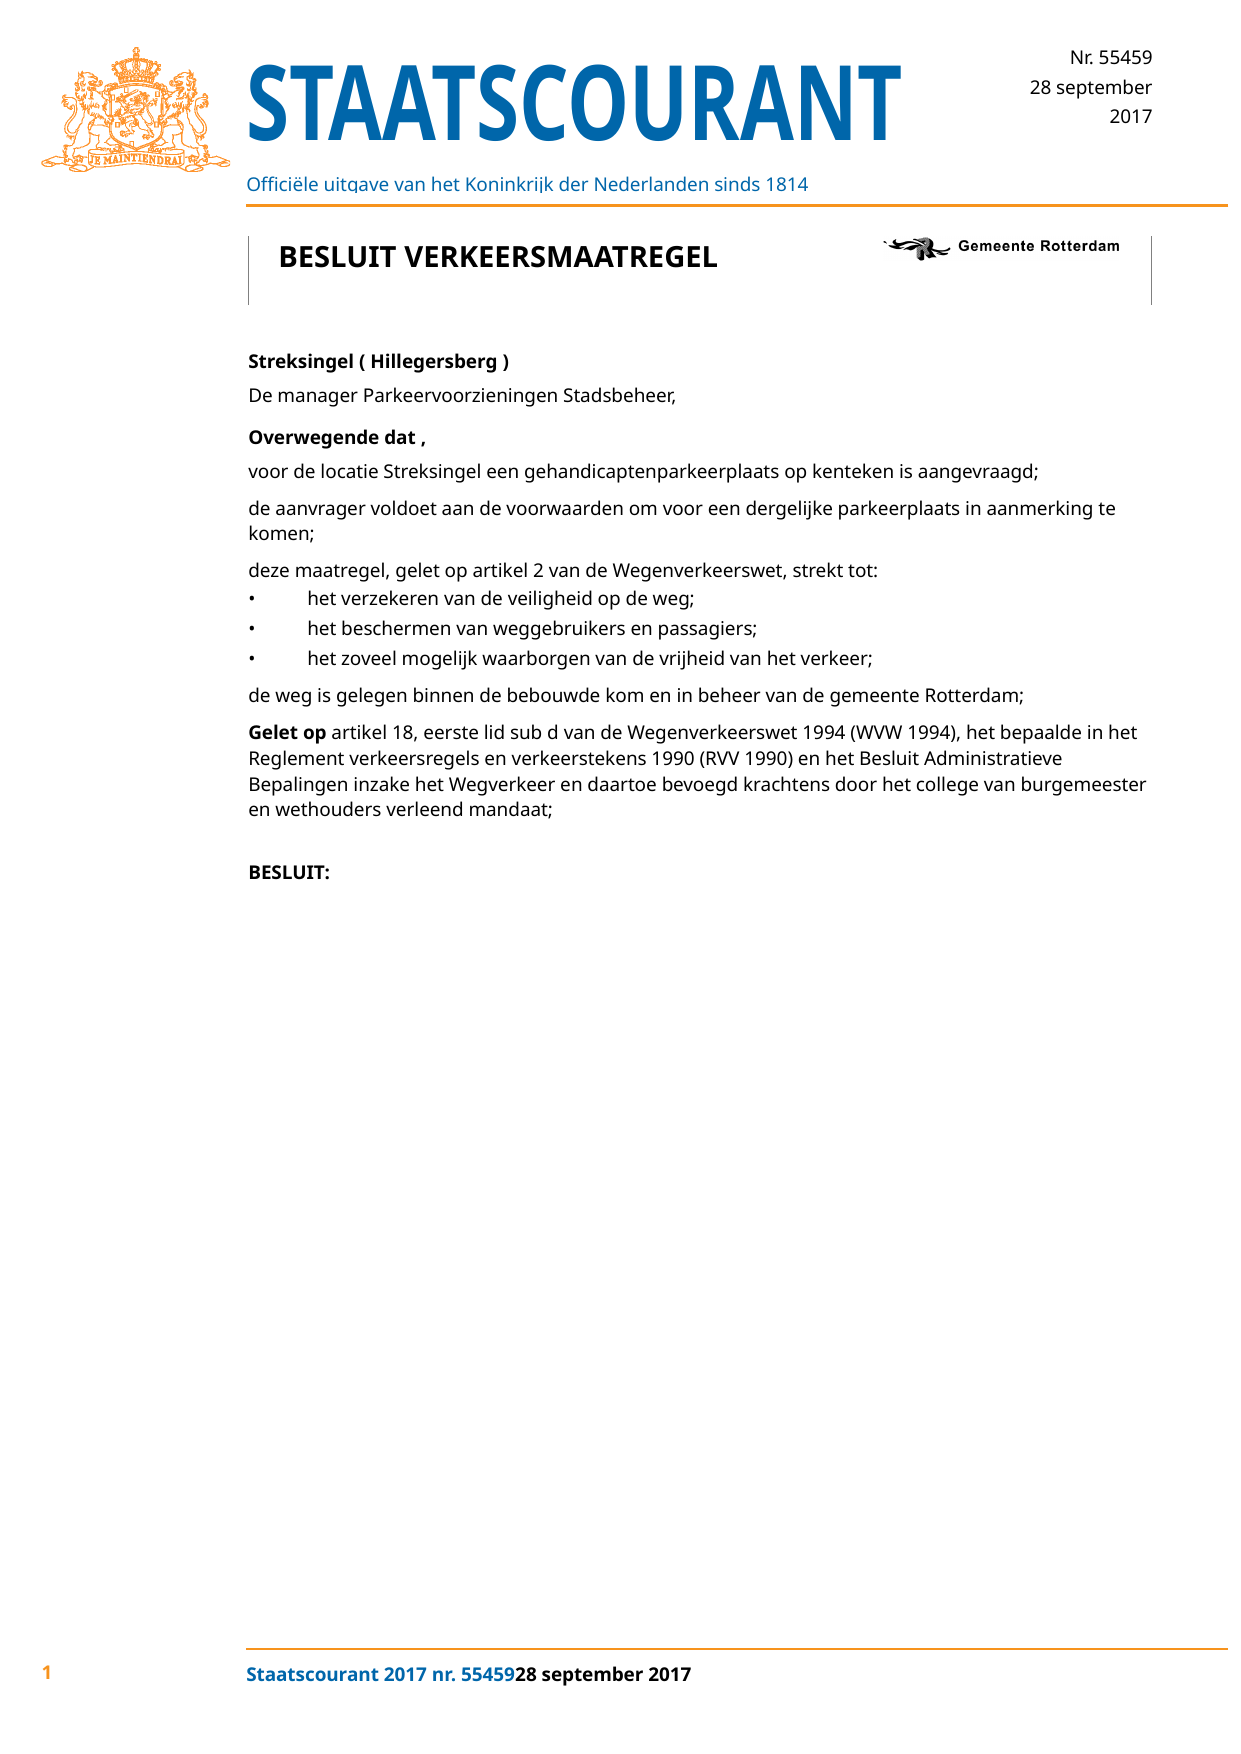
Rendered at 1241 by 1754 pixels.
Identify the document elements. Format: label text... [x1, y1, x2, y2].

picture [41, 47, 231, 172]
table_header BESLUIT VERKEERSMAATREGEL [249, 236, 850, 305]
text De manager Parkeervoorzieningen Stadsbeheer, [248, 382, 1152, 408]
text BESLUIT: [248, 859, 1152, 885]
list het zoveel mogelijk waarborgen van de vrijheid van het verkeer; [248, 645, 1152, 670]
text Gelet op artikel 18, eerste lid sub d van de Wegenverkeerswet 1994 (WVW 1994), het bepaalde in het Reglement verkeersregels en verkeerstekens 1990 (RVV 1990) en het Besluit Administratieve Bepalingen inzake het Wegverkeer en daartoe bevoegd krachtens door het college van burgemeester en wethouders verleend mandaat; [248, 719, 1152, 822]
list het verzekeren van de veiligheid op de weg; [248, 586, 1152, 611]
text deze maatregel, gelet op artikel 2 van de Wegenverkeerswet, strekt tot: [248, 557, 1152, 583]
text de weg is gelegen binnen de bebouwde kom en in beheer van de gemeente Rotterdam; [248, 683, 1152, 708]
picture [882, 236, 1119, 261]
text voor de locatie Streksingel een gehandicaptenparkeerplaats op kenteken is aangevraagd; [248, 458, 1152, 484]
text Streksingel ( Hillegersberg ) [248, 348, 1152, 374]
text Overwegende dat , [248, 424, 1152, 450]
table_header [850, 236, 1151, 305]
list het beschermen van weggebruikers en passagiers; [248, 615, 1152, 641]
text de aanvrager voldoet aan de voorwaarden om voor een dergelijke parkeerplaats in aanmerking te komen; [248, 495, 1152, 546]
